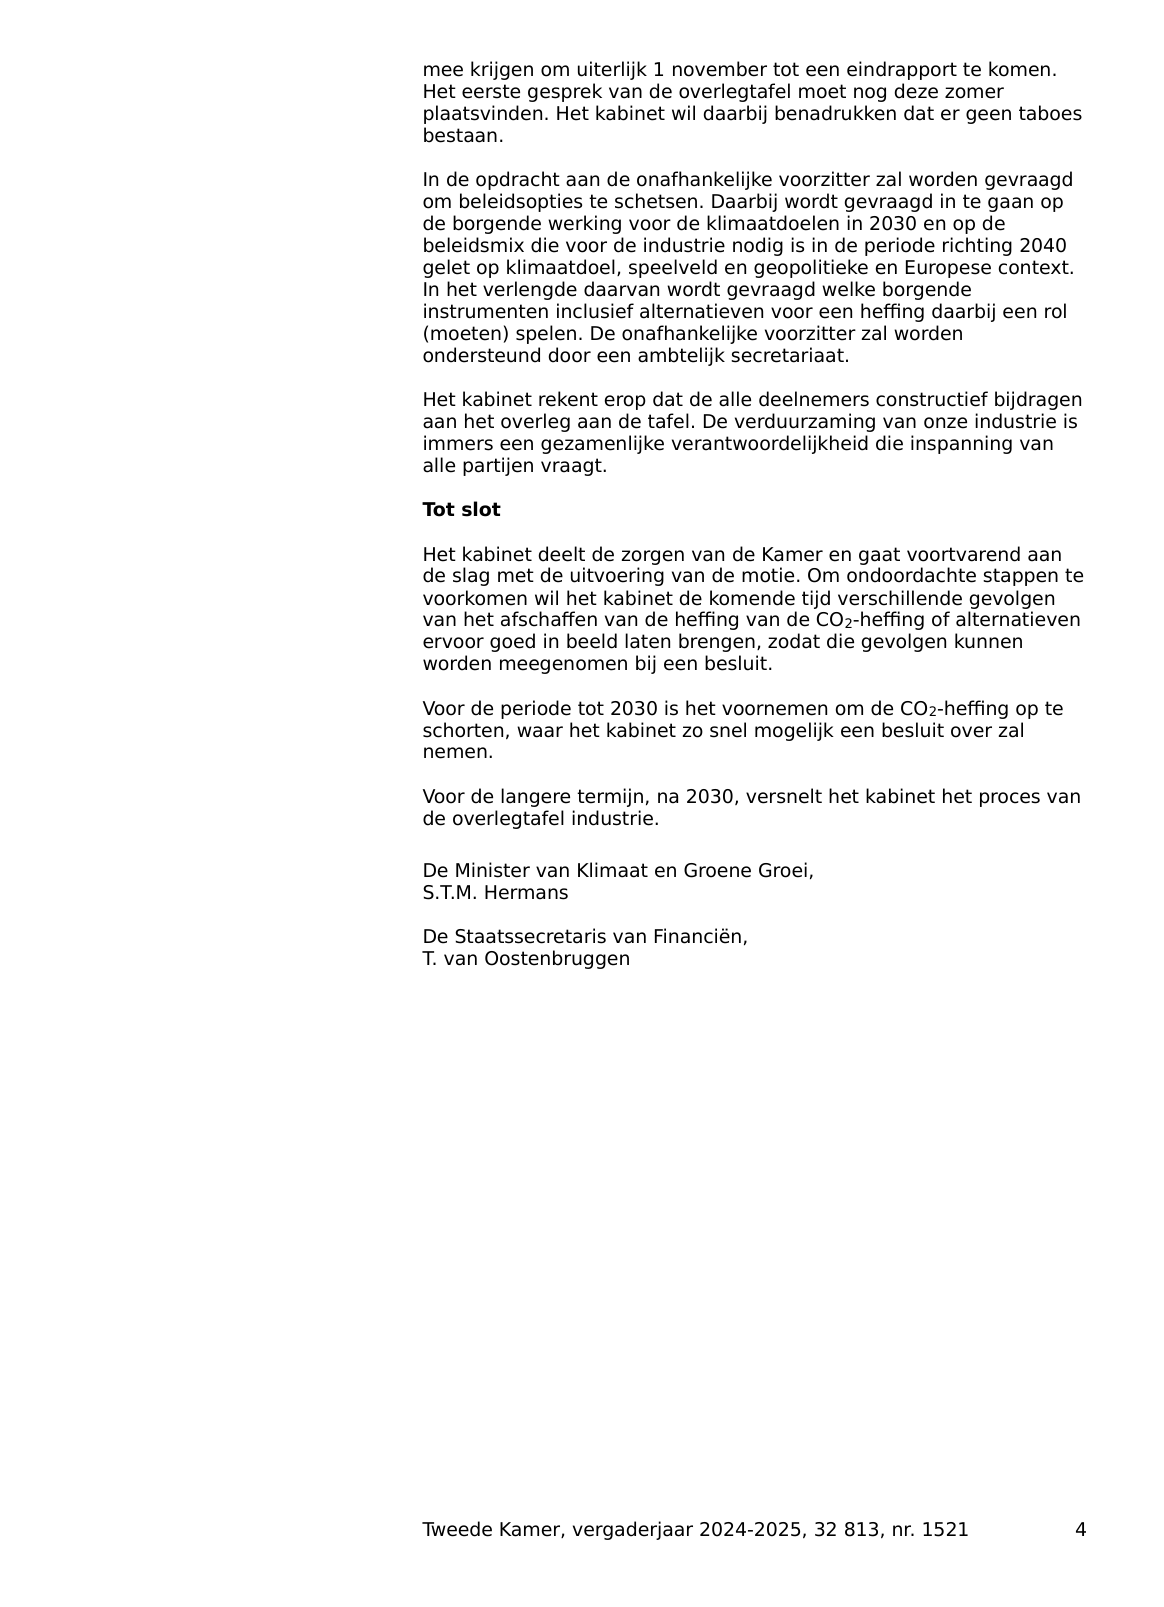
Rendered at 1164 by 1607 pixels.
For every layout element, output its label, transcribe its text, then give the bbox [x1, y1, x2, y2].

text Voor de langere termijn, na 2030, versnelt het kabinet het proces van de overlegtafel industrie. [422, 786, 1087, 829]
subtitle Tot slot [422, 499, 1087, 521]
text De Minister van Klimaat en Groene Groei, S.T.M. Hermans [422, 859, 1087, 903]
text Voor de periode tot 2030 is het voornemen om de CO2-heffing op te schorten, waar het kabinet zo snel mogelijk een besluit over zal nemen. [422, 697, 1087, 763]
text Het kabinet rekent erop dat de alle deelnemers constructief bijdragen aan het overleg aan de tafel. De verduurzaming van onze industrie is immers een gezamenlijke verantwoordelijkheid die inspanning van alle partijen vraagt. [422, 389, 1087, 477]
text mee krijgen om uiterlijk 1 november tot een eindrapport te komen. Het eerste gesprek van de overlegtafel moet nog deze zomer plaatsvinden. Het kabinet wil daarbij benadrukken dat er geen taboes bestaan. [422, 59, 1087, 147]
text De Staatssecretaris van Financiën, T. van Oostenbruggen [422, 926, 1087, 970]
text Het kabinet deelt de zorgen van de Kamer en gaat voortvarend aan de slag met de uitvoering van de motie. Om ondoordachte stappen te voorkomen wil het kabinet de komende tijd verschillende gevolgen van het afschaffen van de heffing van de CO2-heffing of alternatieven ervoor goed in beeld laten brengen, zodat die gevolgen kunnen worden meegenomen bij een besluit. [422, 543, 1087, 675]
text In de opdracht aan de onafhankelijke voorzitter zal worden gevraagd om beleidsopties te schetsen. Daarbij wordt gevraagd in te gaan op de borgende werking voor de klimaatdoelen in 2030 en op de beleidsmix die voor de industrie nodig is in de periode richting 2040 gelet op klimaatdoel, speelveld en geopolitieke en Europese context. In het verlengde daarvan wordt gevraagd welke borgende instrumenten inclusief alternatieven voor een heffing daarbij een rol (moeten) spelen. De onafhankelijke voorzitter zal worden ondersteund door een ambtelijk secretariaat. [422, 169, 1087, 367]
